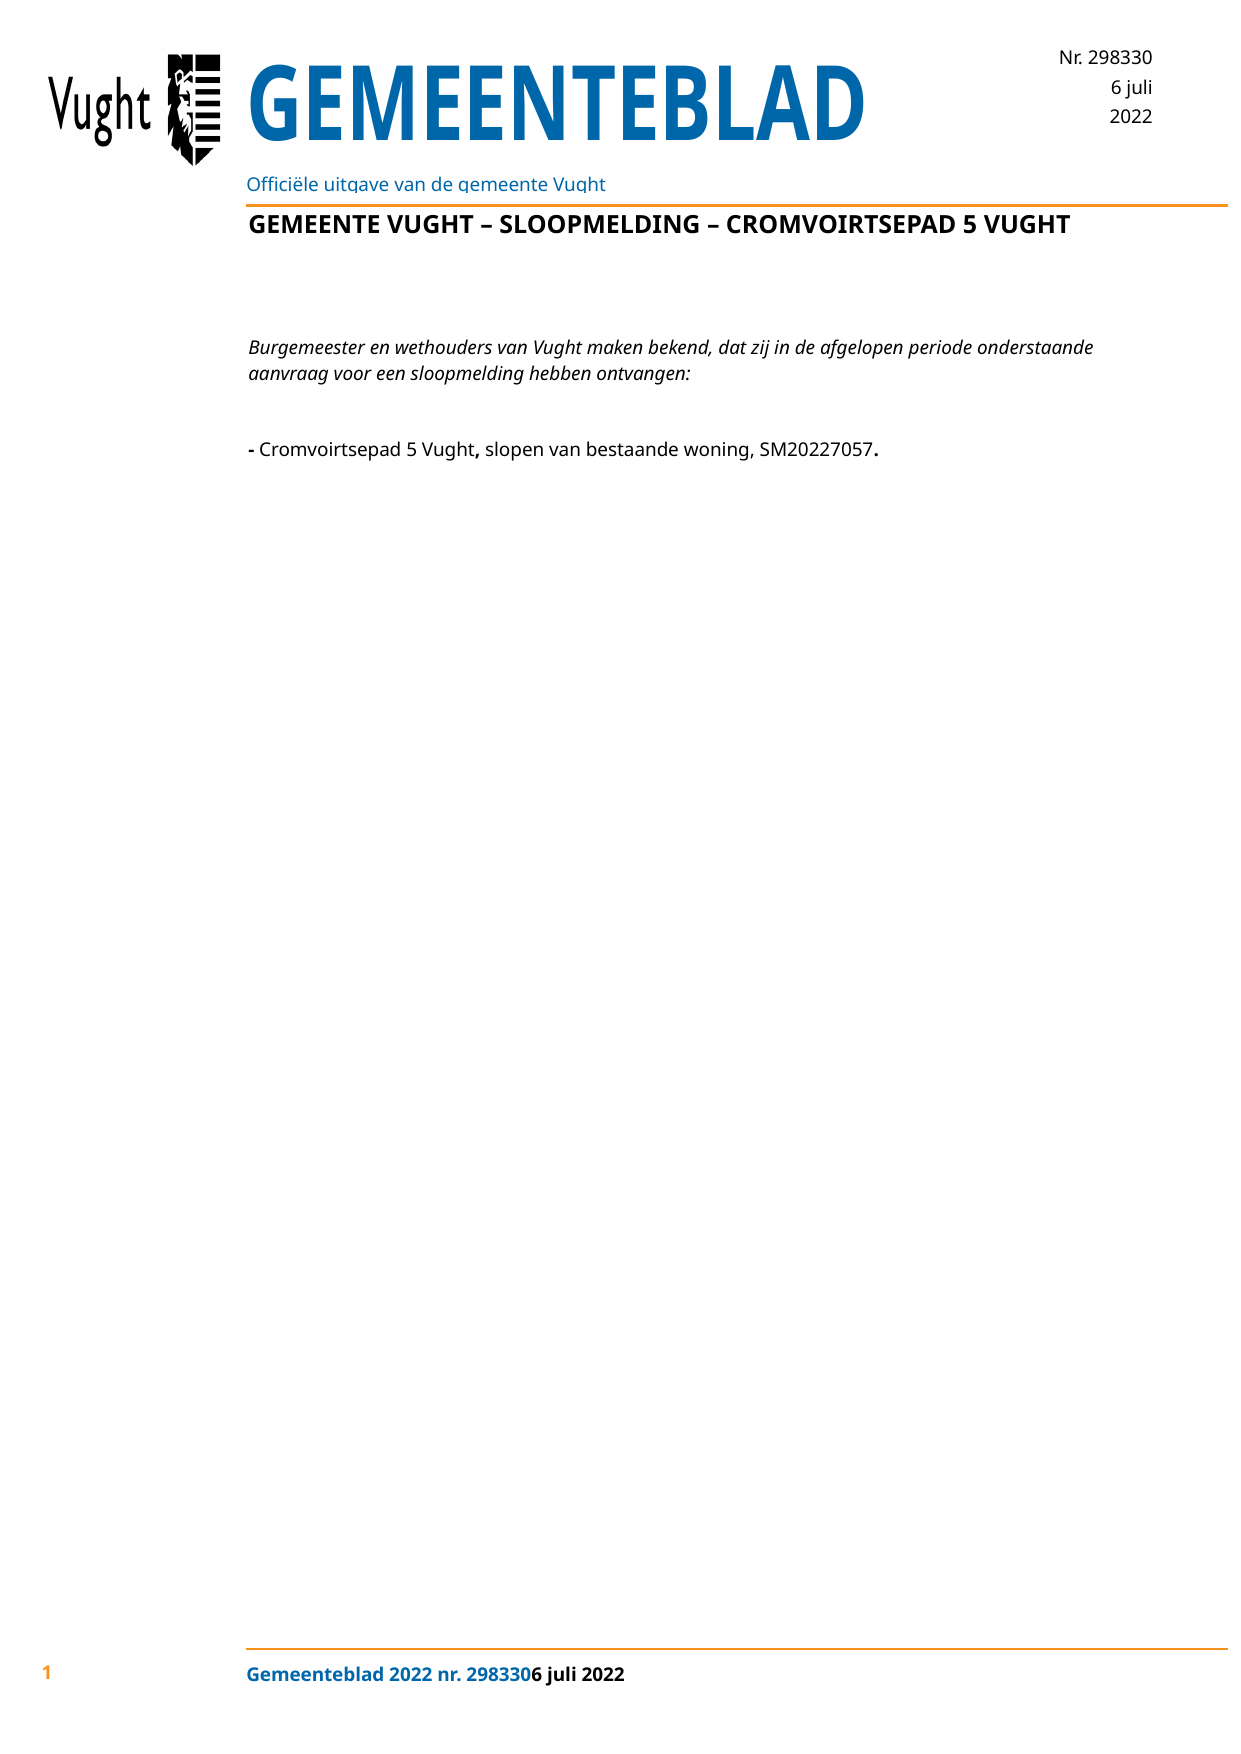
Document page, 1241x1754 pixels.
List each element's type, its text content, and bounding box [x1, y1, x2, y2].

text GEMEENTE VUGHT – SLOOPMELDING – CROMVOIRTSEPAD 5 VUGHT [248, 207, 1152, 241]
text - Cromvoirtsepad 5 Vught, slopen van bestaande woning, SM20227057. [248, 436, 1152, 462]
text Burgemeester en wethouders van Vught maken bekend, dat zij in de afgelopen periode onderstaande aanvraag voor een sloopmelding hebben ontvangen: [248, 334, 1152, 386]
picture [41, 47, 231, 172]
